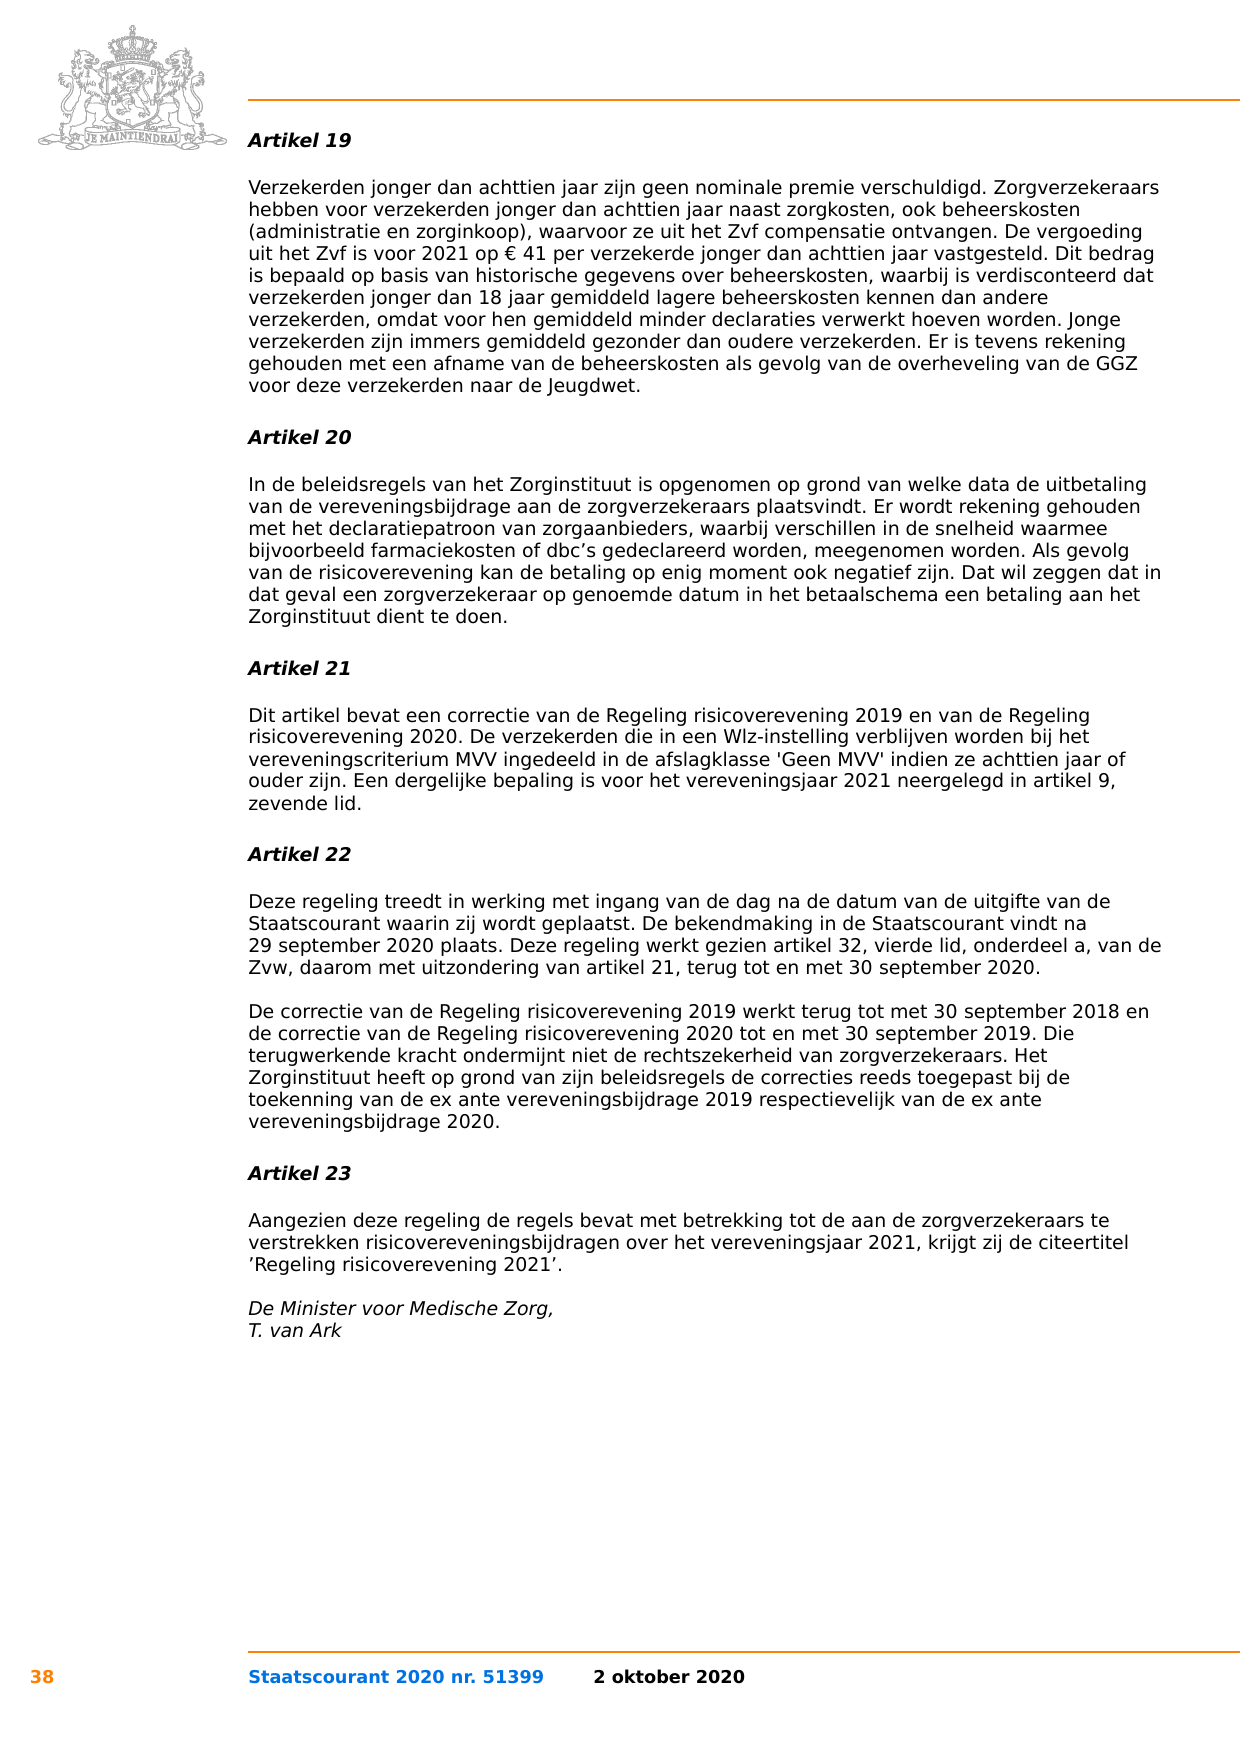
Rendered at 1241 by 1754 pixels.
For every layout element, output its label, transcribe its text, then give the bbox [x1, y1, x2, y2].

text De correctie van de Regeling risicoverevening 2019 werkt terug tot met 30 september 2018 en de correctie van de Regeling risicoverevening 2020 tot en met 30 september 2019. Die terugwerkende kracht ondermijnt niet de rechtszekerheid van zorgverzekeraars. Het Zorginstituut heeft op grond van zijn beleidsregels de correcties reeds toegepast bij de toekenning van de ex ante vereveningsbijdrage 2019 respectievelijk van de ex ante vereveningsbijdrage 2020. [248, 1001, 1163, 1133]
picture [38, 25, 227, 150]
text Dit artikel bevat een correctie van de Regeling risicoverevening 2019 en van de Regeling risicoverevening 2020. De verzekerden die in een Wlz-instelling verblijven worden bij het vereveningscriterium MVV ingedeeld in de afslagklasse ꞌGeen MVVꞌ indien ze achttien jaar of ouder zijn. Een dergelijke bepaling is voor het vereveningsjaar 2021 neergelegd in artikel 9, zevende lid. [248, 704, 1163, 814]
subtitle Artikel 22 [248, 844, 1163, 866]
text Verzekerden jonger dan achttien jaar zijn geen nominale premie verschuldigd. Zorgverzekeraars hebben voor verzekerden jonger dan achttien jaar naast zorgkosten, ook beheerskosten (administratie en zorginkoop), waarvoor ze uit het Zvf compensatie ontvangen. De vergoeding uit het Zvf is voor 2021 op € 41 per verzekerde jonger dan achttien jaar vastgesteld. Dit bedrag is bepaald op basis van historische gegevens over beheerskosten, waarbij is verdisconteerd dat verzekerden jonger dan 18 jaar gemiddeld lagere beheerskosten kennen dan andere verzekerden, omdat voor hen gemiddeld minder declaraties verwerkt hoeven worden. Jonge verzekerden zijn immers gemiddeld gezonder dan oudere verzekerden. Er is tevens rekening gehouden met een afname van de beheerskosten als gevolg van de overheveling van de GGZ voor deze verzekerden naar de Jeugdwet. [248, 177, 1163, 397]
text Aangezien deze regeling de regels bevat met betrekking tot de aan de zorgverzekeraars te verstrekken risicovereveningsbijdragen over het vereveningsjaar 2021, krijgt zij de citeertitel ’Regeling risicoverevening 2021’. [248, 1210, 1163, 1276]
text In de beleidsregels van het Zorginstituut is opgenomen op grond van welke data de uitbetaling van de vereveningsbijdrage aan de zorgverzekeraars plaatsvindt. Er wordt rekening gehouden met het declaratiepatroon van zorgaanbieders, waarbij verschillen in de snelheid waarmee bijvoorbeeld farmaciekosten of dbc’s gedeclareerd worden, meegenomen worden. Als gevolg van de risicoverevening kan de betaling op enig moment ook negatief zijn. Dat wil zeggen dat in dat geval een zorgverzekeraar op genoemde datum in het betaalschema een betaling aan het Zorginstituut dient te doen. [248, 474, 1163, 627]
subtitle Artikel 19 [248, 130, 1163, 152]
text De Minister voor Medische Zorg, T. van Ark [248, 1298, 1163, 1342]
text Deze regeling treedt in werking met ingang van de dag na de datum van de uitgifte van de Staatscourant waarin zij wordt geplaatst. De bekendmaking in de Staatscourant vindt na 29 september 2020 plaats. Deze regeling werkt gezien artikel 32, vierde lid, onderdeel a, van de Zvw, daarom met uitzondering van artikel 21, terug tot en met 30 september 2020. [248, 891, 1163, 979]
subtitle Artikel 21 [248, 657, 1163, 679]
subtitle Artikel 23 [248, 1163, 1163, 1185]
subtitle Artikel 20 [248, 427, 1163, 449]
